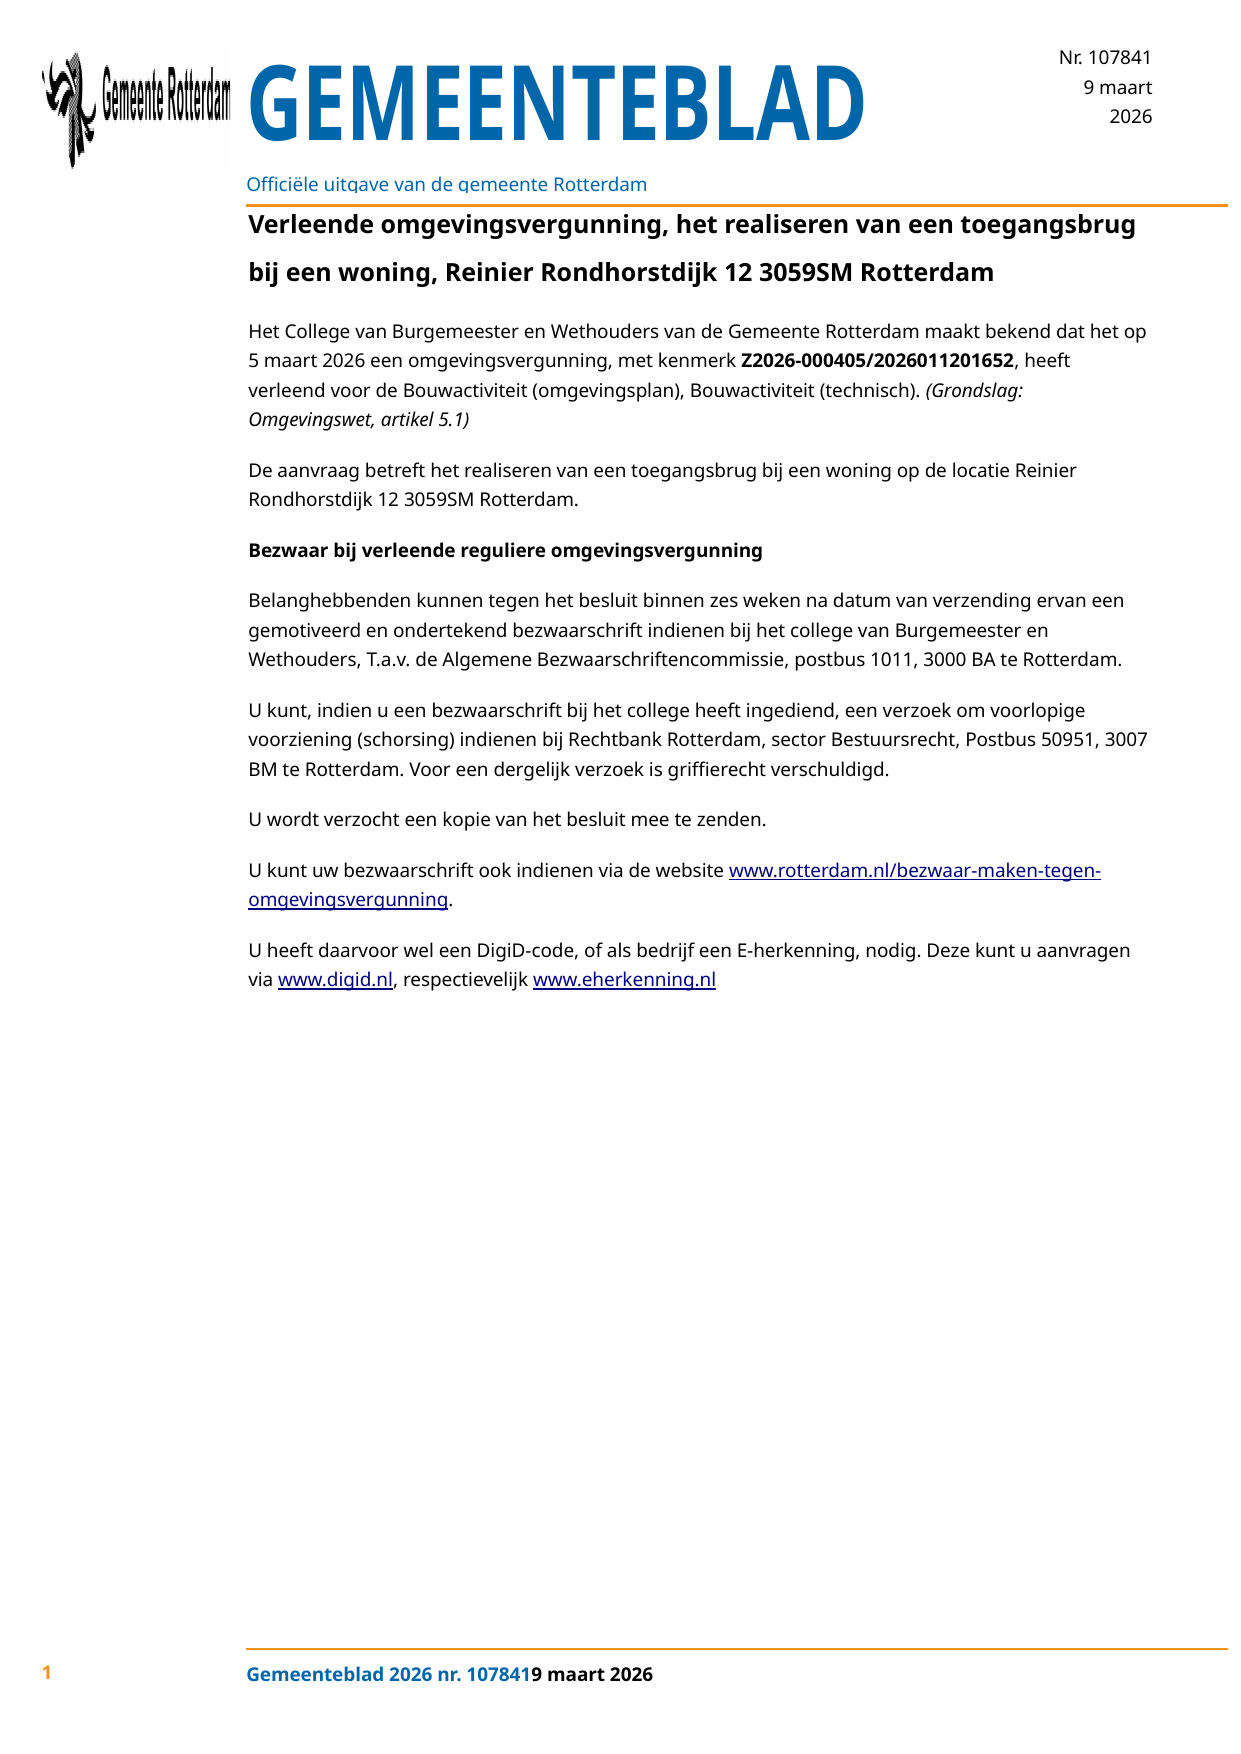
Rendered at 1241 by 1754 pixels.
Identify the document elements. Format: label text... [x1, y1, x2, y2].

text U kunt uw bezwaarschrift ook indienen via de website www.rotterdam.nl/bezwaar-maken-tegen-omgevingsvergunning. [248, 857, 1152, 912]
text Verleende omgevingsvergunning, het realiseren van een toegangsbrug bij een woning, Reinier Rondhorstdijk 12 3059SM Rotterdam [248, 207, 1152, 288]
text U wordt verzocht een kopie van het besluit mee te zenden. [248, 807, 1152, 832]
text U heeft daarvoor wel een DigiD-code, of als bedrijf een E-herkenning, nodig. Deze kunt u aanvragen via www.digid.nl, respectievelijk www.eherkenning.nl [248, 937, 1152, 992]
picture [41, 47, 231, 172]
text U kunt, indien u een bezwaarschrift bij het college heeft ingediend, een verzoek om voorlopige voorziening (schorsing) indienen bij Rechtbank Rotterdam, sector Bestuursrecht, Postbus 50951, 3007 BM te Rotterdam. Voor een dergelijk verzoek is griffierecht verschuldigd. [248, 697, 1152, 782]
text Bezwaar bij verleende reguliere omgevingsvergunning [248, 537, 1152, 563]
text Belanghebbenden kunnen tegen het besluit binnen zes weken na datum van verzending ervan een gemotiveerd en ondertekend bezwaarschrift indienen bij het college van Burgemeester en Wethouders, T.a.v. de Algemene Bezwaarschriftencommissie, postbus 1011, 3000 BA te Rotterdam. [248, 587, 1152, 672]
text Het College van Burgemeester en Wethouders van de Gemeente Rotterdam maakt bekend dat het op 5 maart 2026 een omgevingsvergunning, met kenmerk Z2026-000405/2026011201652, heeft verleend voor de Bouwactiviteit (omgevingsplan), Bouwactiviteit (technisch). (Grondslag: Omgevingswet, artikel 5.1) [248, 318, 1152, 432]
text De aanvraag betreft het realiseren van een toegangsbrug bij een woning op de locatie Reinier Rondhorstdijk 12 3059SM Rotterdam. [248, 457, 1152, 512]
